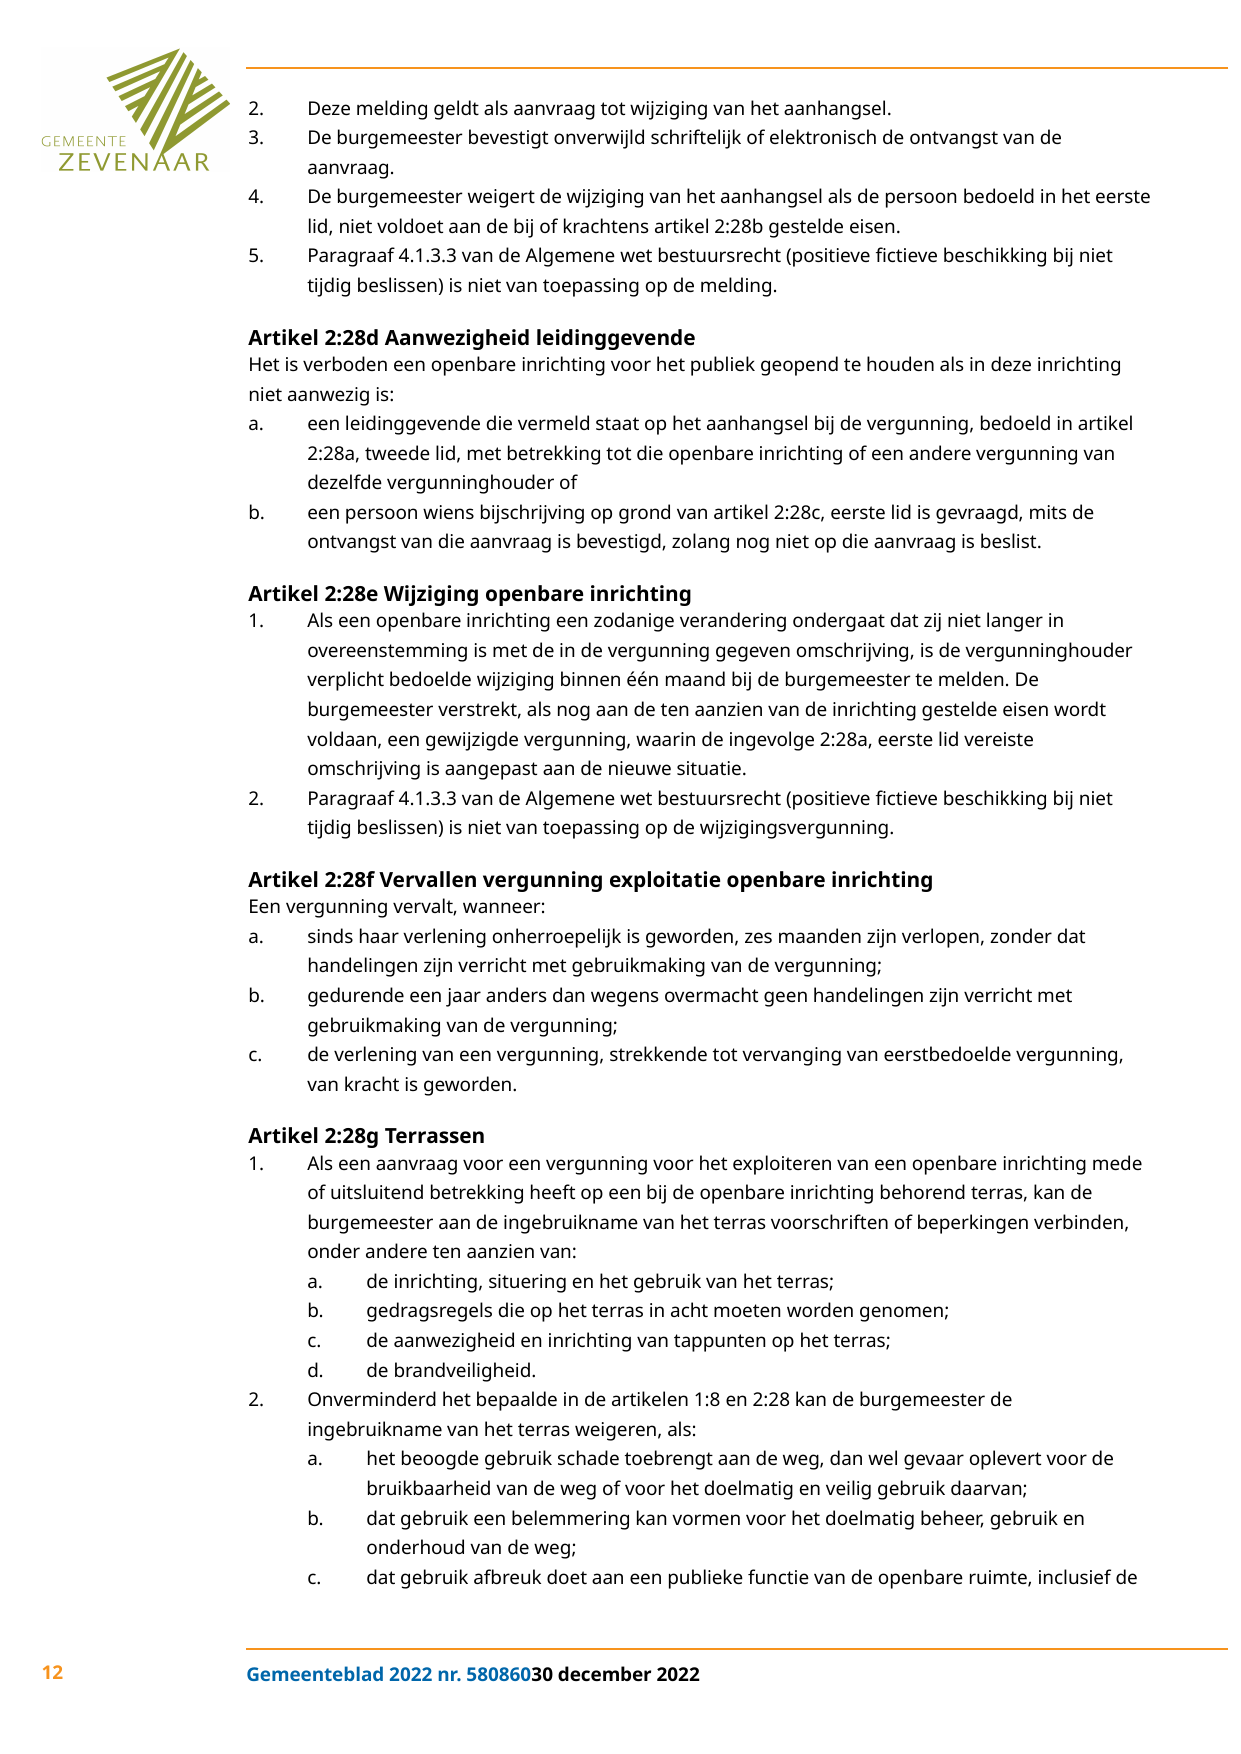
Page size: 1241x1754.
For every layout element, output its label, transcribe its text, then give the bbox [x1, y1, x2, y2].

list de verlening van een vergunning, strekkende tot vervanging van eerstbedoelde vergunning, van kracht is geworden. [248, 1041, 1152, 1097]
list gedragsregels die op het terras in acht moeten worden genomen; [307, 1298, 1152, 1323]
list Paragraaf 4.1.3.3 van de Algemene wet bestuursrecht (positieve fictieve beschikking bij niet tijdig beslissen) is niet van toepassing op de melding. [248, 243, 1152, 298]
list Als een aanvraag voor een vergunning voor het exploiteren van een openbare inrichting mede of uitsluitend betrekking heeft op een bij de openbare inrichting behorend terras, kan de burgemeester aan de ingebruikname van het terras voorschriften of beperkingen verbinden, onder andere ten aanzien van: [248, 1150, 1152, 1264]
text Een vergunning vervalt, wanneer: [248, 893, 1152, 919]
list Als een openbare inrichting een zodanige verandering ondergaat dat zij niet langer in overeenstemming is met de in de vergunning gegeven omschrijving, is de vergunninghouder verplicht bedoelde wijziging binnen één maand bij de burgemeester te melden. De burgemeester verstrekt, als nog aan de ten aanzien van de inrichting gestelde eisen wordt voldaan, een gewijzigde vergunning, waarin de ingevolge 2:28a, eerste lid vereiste omschrijving is aangepast aan de nieuwe situatie. [248, 607, 1152, 781]
list een leidinggevende die vermeld staat op het aanhangsel bij de vergunning, bedoeld in artikel 2:28a, tweede lid, met betrekking tot die openbare inrichting of een andere vergunning van dezelfde vergunninghouder of [248, 410, 1152, 495]
list sinds haar verlening onherroepelijk is geworden, zes maanden zijn verlopen, zonder dat handelingen zijn verricht met gebruikmaking van de vergunning; [248, 923, 1152, 978]
list de brandveiligheid. [307, 1357, 1152, 1383]
list gedurende een jaar anders dan wegens overmacht geen handelingen zijn verricht met gebruikmaking van de vergunning; [248, 982, 1152, 1037]
text Het is verboden een openbare inrichting voor het publiek geopend te houden als in deze inrichting niet aanwezig is: [248, 351, 1152, 406]
list Deze melding geldt als aanvraag tot wijziging van het aanhangsel. [248, 95, 1152, 121]
picture [41, 47, 231, 172]
list Onverminderd het bepaalde in de artikelen 1:8 en 2:28 kan de burgemeester de ingebruikname van het terras weigeren, als: [248, 1386, 1152, 1442]
list Paragraaf 4.1.3.3 van de Algemene wet bestuursrecht (positieve fictieve beschikking bij niet tijdig beslissen) is niet van toepassing op de wijzigingsvergunning. [248, 785, 1152, 840]
list De burgemeester bevestigt onverwijld schriftelijk of elektronisch de ontvangst van de aanvraag. [248, 124, 1152, 180]
list de inrichting, situering en het gebruik van het terras; [307, 1268, 1152, 1294]
text Artikel 2:28f Vervallen vergunning exploitatie openbare inrichting [248, 865, 1152, 893]
list dat gebruik een belemmering kan vormen voor het doelmatig beheer, gebruik en onderhoud van de weg; [307, 1505, 1152, 1560]
list dat gebruik afbreuk doet aan een publieke functie van de openbare ruimte, inclusief de [307, 1564, 1152, 1590]
text Artikel 2:28e Wijziging openbare inrichting [248, 579, 1152, 607]
text Artikel 2:28g Terrassen [248, 1121, 1152, 1150]
list de aanwezigheid en inrichting van tappunten op het terras; [307, 1327, 1152, 1353]
list het beoogde gebruik schade toebrengt aan de weg, dan wel gevaar oplevert voor de bruikbaarheid van de weg of voor het doelmatig en veilig gebruik daarvan; [307, 1446, 1152, 1501]
text Artikel 2:28d Aanwezigheid leidinggevende [248, 323, 1152, 351]
list De burgemeester weigert de wijziging van het aanhangsel als de persoon bedoeld in het eerste lid, niet voldoet aan de bij of krachtens artikel 2:28b gestelde eisen. [248, 183, 1152, 239]
list een persoon wiens bijschrijving op grond van artikel 2:28c, eerste lid is gevraagd, mits de ontvangst van die aanvraag is bevestigd, zolang nog niet op die aanvraag is beslist. [248, 499, 1152, 554]
